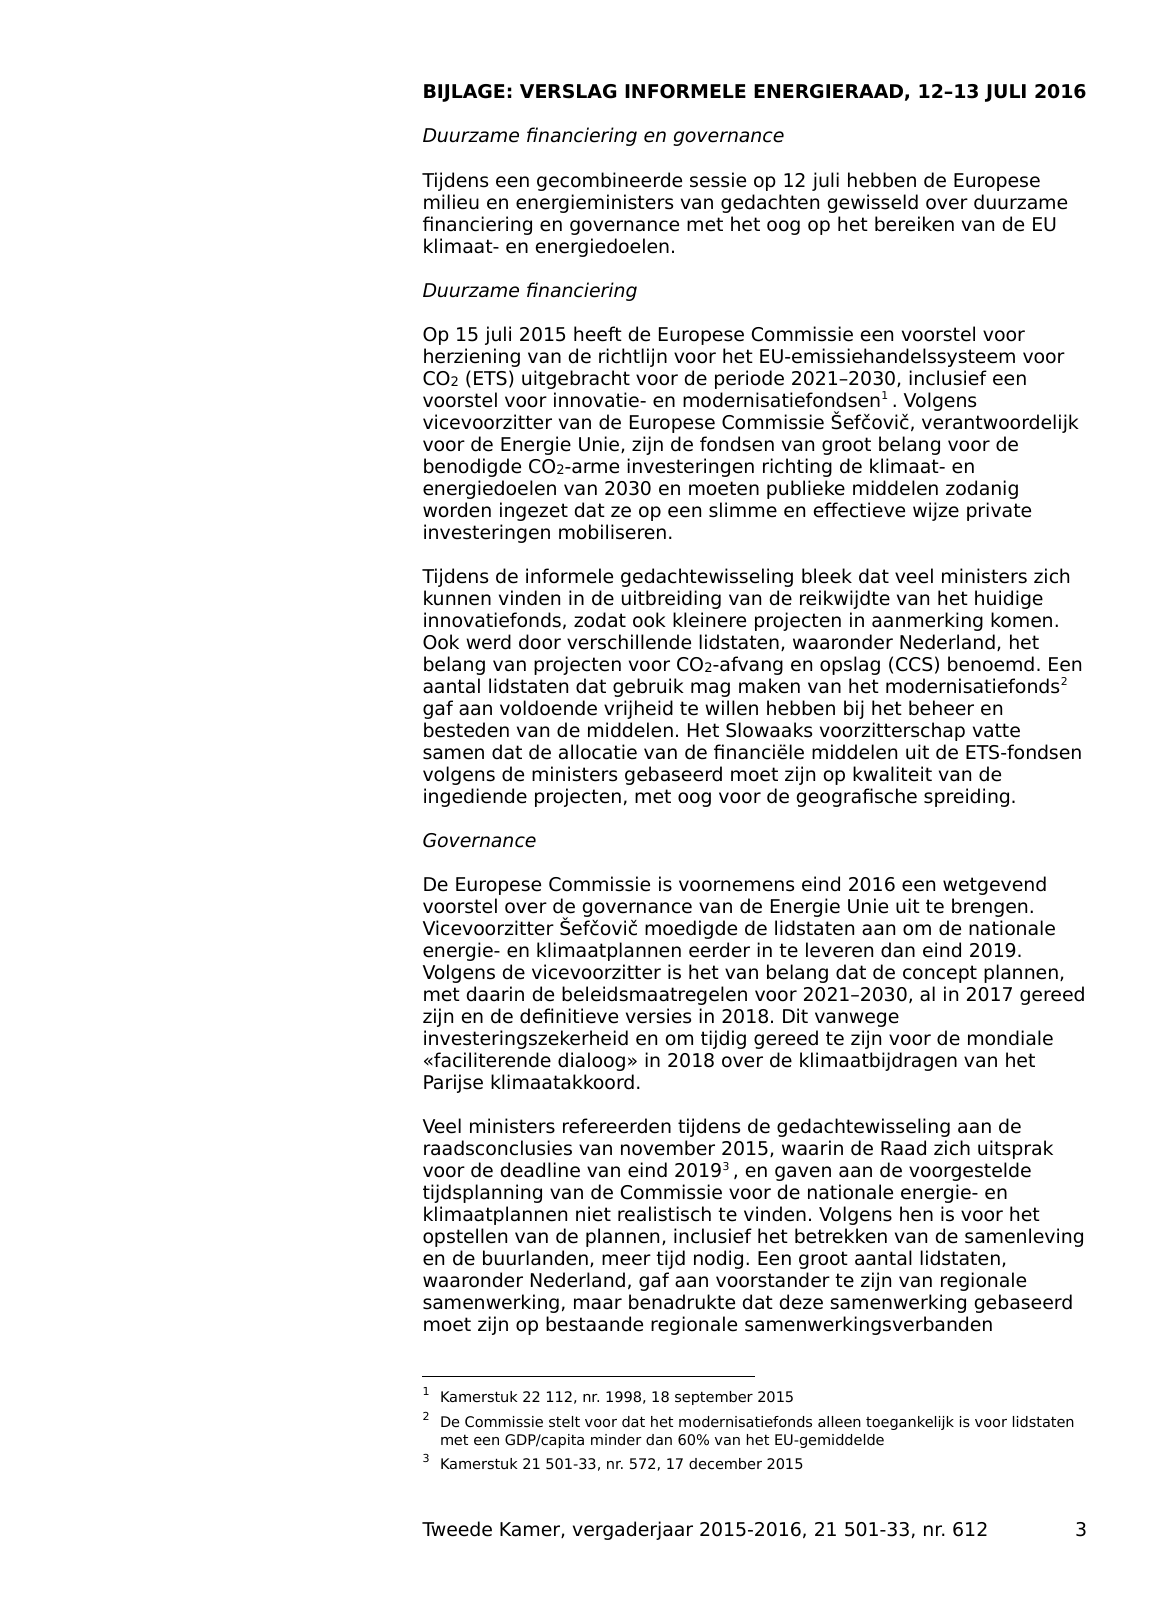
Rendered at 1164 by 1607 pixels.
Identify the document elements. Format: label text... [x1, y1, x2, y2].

subtitle Duurzame financiering en governance [422, 125, 1087, 147]
text Kamerstuk 22 112, nr. 1998, 18 september 2015 [422, 1385, 1087, 1407]
text De Commissie stelt voor dat het modernisatiefonds alleen toegankelijk is voor lidstaten met een GDP/capita minder dan 60% van het EU-gemiddelde [422, 1410, 1087, 1449]
text Op 15 juli 2015 heeft de Europese Commissie een voorstel voor herziening van de richtlijn voor het EU-emissiehandelssysteem voor CO2 (ETS) uitgebracht voor de periode 2021–2030, inclusief een voorstel voor innovatie- en modernisatiefondsen. Volgens vicevoorzitter van de Europese Commissie Šefčovič, verantwoordelijk voor de Energie Unie, zijn de fondsen van groot belang voor de benodigde CO2-arme investeringen richting de klimaat- en energiedoelen van 2030 en moeten publieke middelen zodanig worden ingezet dat ze op een slimme en effectieve wijze private investeringen mobiliseren. [422, 324, 1087, 544]
text Kamerstuk 21 501-33, nr. 572, 17 december 2015 [422, 1452, 1087, 1474]
text Tijdens de informele gedachtewisseling bleek dat veel ministers zich kunnen vinden in de uitbreiding van de reikwijdte van het huidige innovatiefonds, zodat ook kleinere projecten in aanmerking komen. Ook werd door verschillende lidstaten, waaronder Nederland, het belang van projecten voor CO2-afvang en opslag (CCS) benoemd. Een aantal lidstaten dat gebruik mag maken van het modernisatiefonds gaf aan voldoende vrijheid te willen hebben bij het beheer en besteden van de middelen. Het Slowaaks voorzitterschap vatte samen dat de allocatie van de financiële middelen uit de ETS-fondsen volgens de ministers gebaseerd moet zijn op kwaliteit van de ingediende projecten, met oog voor de geografische spreiding. [422, 566, 1087, 808]
subtitle Governance [422, 830, 1087, 852]
text De Europese Commissie is voornemens eind 2016 een wetgevend voorstel over de governance van de Energie Unie uit te brengen. Vicevoorzitter Šefčovič moedigde de lidstaten aan om de nationale energie- en klimaatplannen eerder in te leveren dan eind 2019. Volgens de vicevoorzitter is het van belang dat de concept plannen, met daarin de beleidsmaatregelen voor 2021–2030, al in 2017 gereed zijn en de definitieve versies in 2018. Dit vanwege investeringszekerheid en om tijdig gereed te zijn voor de mondiale «faciliterende dialoog» in 2018 over de klimaatbijdragen van het Parijse klimaatakkoord. [422, 874, 1087, 1094]
text Tijdens een gecombineerde sessie op 12 juli hebben de Europese milieu en energieministers van gedachten gewisseld over duurzame financiering en governance met het oog op het bereiken van de EU klimaat- en energiedoelen. [422, 169, 1087, 257]
text Veel ministers refereerden tijdens de gedachtewisseling aan de raadsconclusies van november 2015, waarin de Raad zich uitsprak voor de deadline van eind 2019, en gaven aan de voorgestelde tijdsplanning van de Commissie voor de nationale energie- en klimaatplannen niet realistisch te vinden. Volgens hen is voor het opstellen van de plannen, inclusief het betrekken van de samenleving en de buurlanden, meer tijd nodig. Een groot aantal lidstaten, waaronder Nederland, gaf aan voorstander te zijn van regionale samenwerking, maar benadrukte dat deze samenwerking gebaseerd moet zijn op bestaande regionale samenwerkingsverbanden [422, 1116, 1087, 1336]
subtitle Duurzame financiering [422, 280, 1087, 302]
subtitle BIJLAGE: VERSLAG INFORMELE ENERGIERAAD, 12–13 JULI 2016 [422, 81, 1087, 103]
